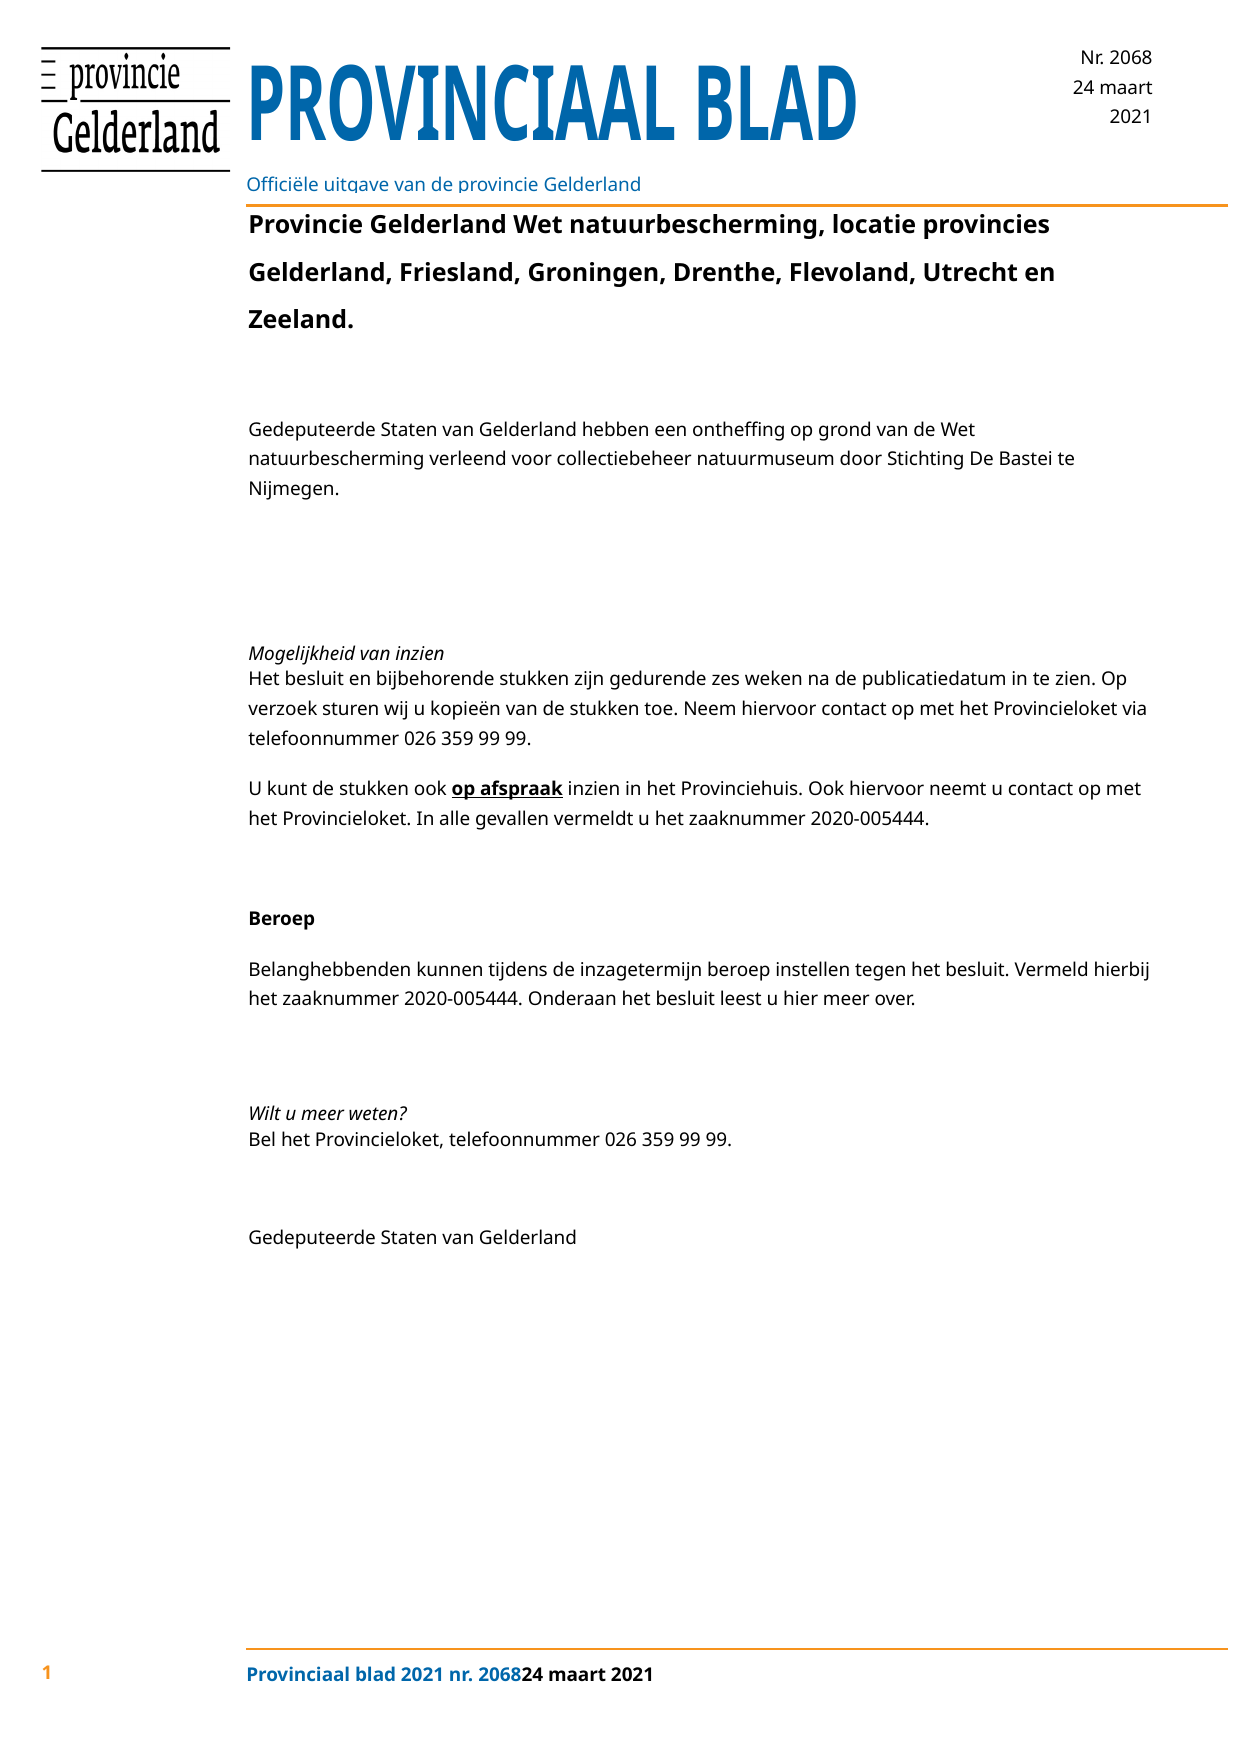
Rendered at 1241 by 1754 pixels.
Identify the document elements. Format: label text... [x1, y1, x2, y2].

text Bel het Provincieloket, telefoonnummer 026 359 99 99. [248, 1126, 1152, 1151]
text Gedeputeerde Staten van Gelderland hebben een ontheffing op grond van de Wet natuurbescherming verleend voor collectiebeheer natuurmuseum door Stichting De Bastei te Nijmegen. [248, 416, 1152, 501]
text Belanghebbenden kunnen tijdens de inzagetermijn beroep instellen tegen het besluit. Vermeld hierbij het zaaknummer 2020-005444. Onderaan het besluit leest u hier meer over. [248, 956, 1152, 1011]
text Wilt u meer weten? [248, 1100, 1152, 1126]
text Beroep [248, 906, 1152, 931]
text Mogelijkheid van inzien [248, 640, 1152, 666]
picture [41, 47, 231, 172]
text Provincie Gelderland Wet natuurbescherming, locatie provincies Gelderland, Friesland, Groningen, Drenthe, Flevoland, Utrecht en Zeeland. [248, 207, 1152, 336]
text Gedeputeerde Staten van Gelderland [248, 1224, 1152, 1250]
text U kunt de stukken ook op afspraak inzien in het Provinciehuis. Ook hiervoor neemt u contact op met het Provincieloket. In alle gevallen vermeldt u het zaaknummer 2020-005444. [248, 775, 1152, 831]
text Het besluit en bijbehorende stukken zijn gedurende zes weken na de publicatiedatum in te zien. Op verzoek sturen wij u kopieën van de stukken toe. Neem hiervoor contact op met het Provincieloket via telefoonnummer 026 359 99 99. [248, 666, 1152, 751]
